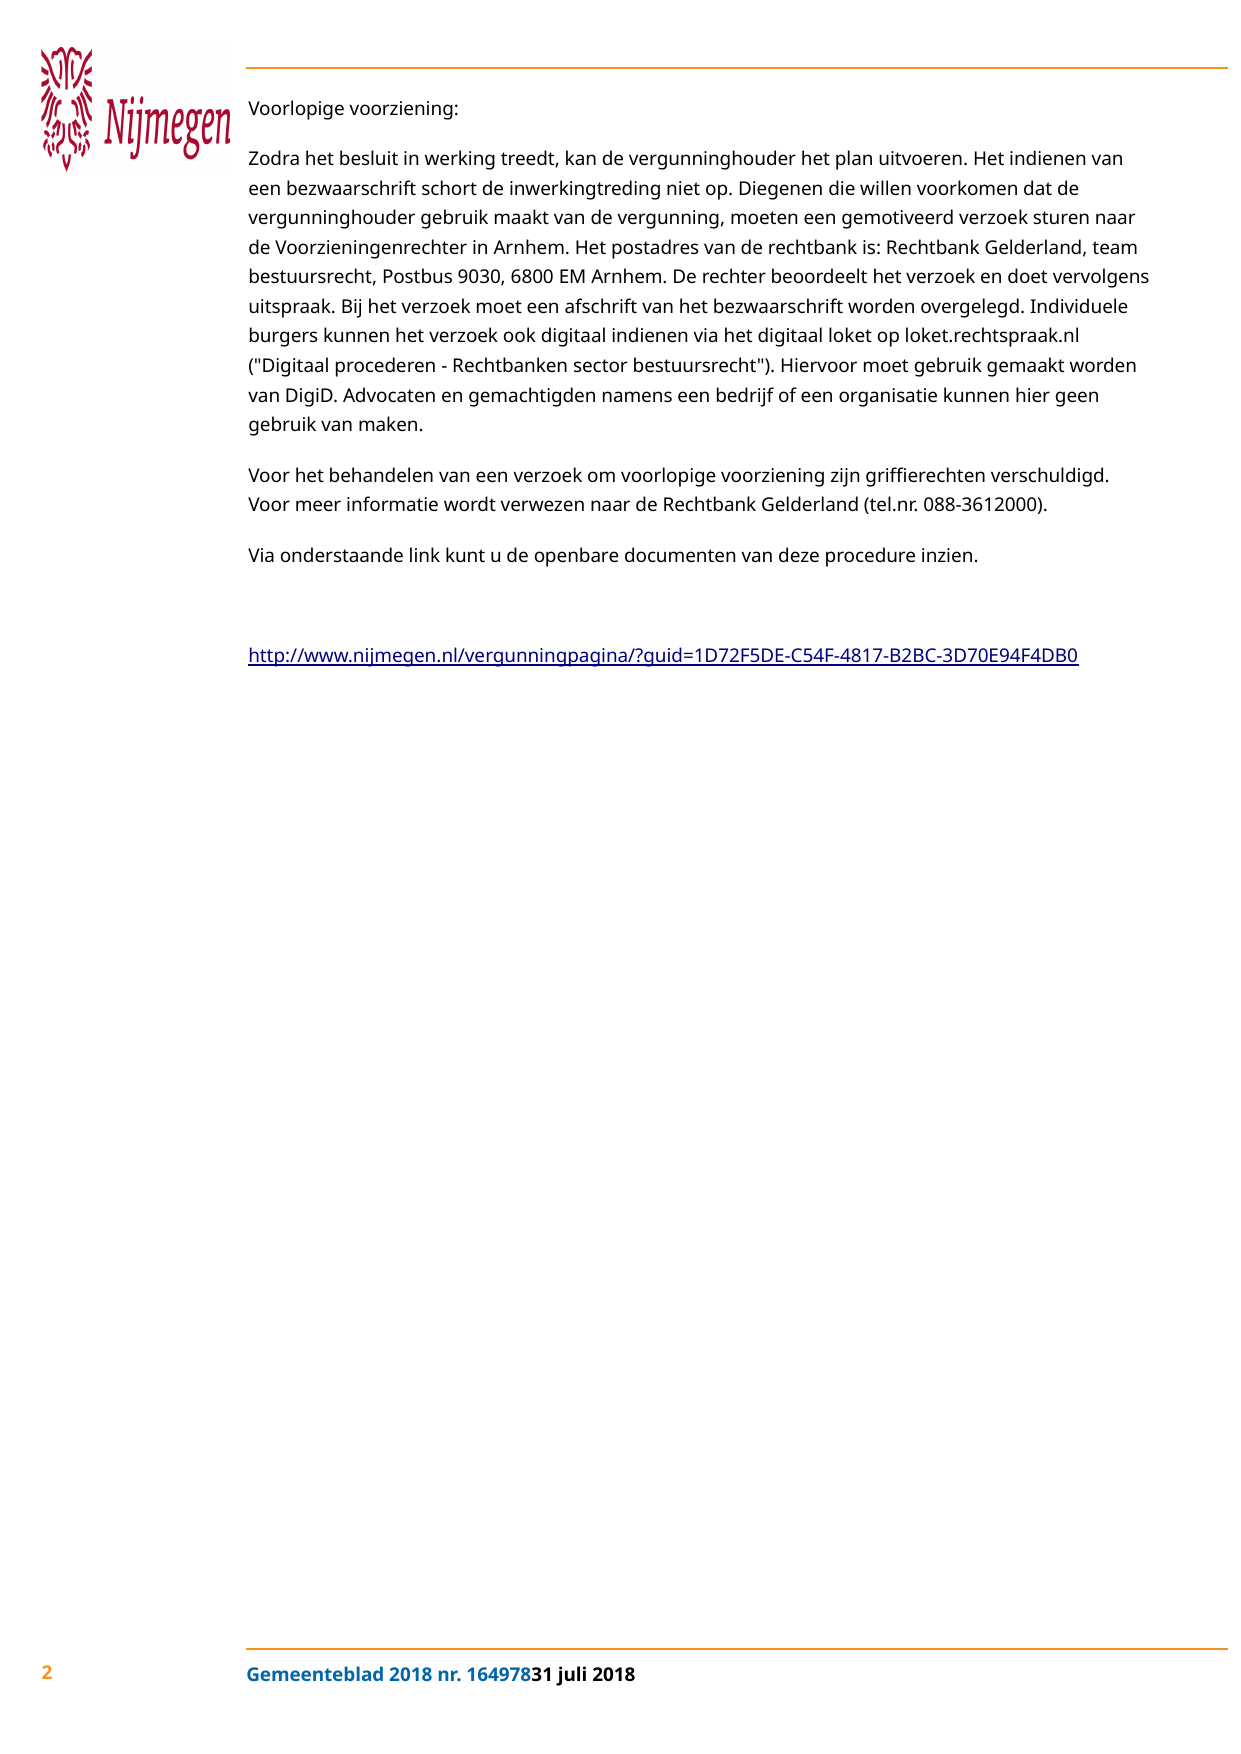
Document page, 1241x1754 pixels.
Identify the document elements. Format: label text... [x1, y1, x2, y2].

picture [41, 47, 231, 172]
text http://www.nijmegen.nl/vergunningpagina/?guid=1D72F5DE-C54F-4817-B2BC-3D70E94F4DB0 [248, 643, 1152, 668]
text Voor het behandelen van een verzoek om voorlopige voorziening zijn griffierechten verschuldigd. Voor meer informatie wordt verwezen naar de Rechtbank Gelderland (tel.nr. 088-3612000). [248, 462, 1152, 517]
text Zodra het besluit in werking treedt, kan de vergunninghouder het plan uitvoeren. Het indienen van een bezwaarschrift schort de inwerkingtreding niet op. Diegenen die willen voorkomen dat de vergunninghouder gebruik maakt van de vergunning, moeten een gemotiveerd verzoek sturen naar de Voorzieningenrechter in Arnhem. Het postadres van de rechtbank is: Rechtbank Gelderland, team bestuursrecht, Postbus 9030, 6800 EM Arnhem. De rechter beoordeelt het verzoek en doet vervolgens uitspraak. Bij het verzoek moet een afschrift van het bezwaarschrift worden overgelegd. Individuele burgers kunnen het verzoek ook digitaal indienen via het digitaal loket op loket.rechtspraak.nl ("Digitaal procederen - Rechtbanken sector bestuursrecht"). Hiervoor moet gebruik gemaakt worden van DigiD. Advocaten en gemachtigden namens een bedrijf of een organisatie kunnen hier geen gebruik van maken. [248, 145, 1152, 437]
text Voorlopige voorziening: [248, 95, 1152, 121]
text Via onderstaande link kunt u de openbare documenten van deze procedure inzien. [248, 542, 1152, 568]
